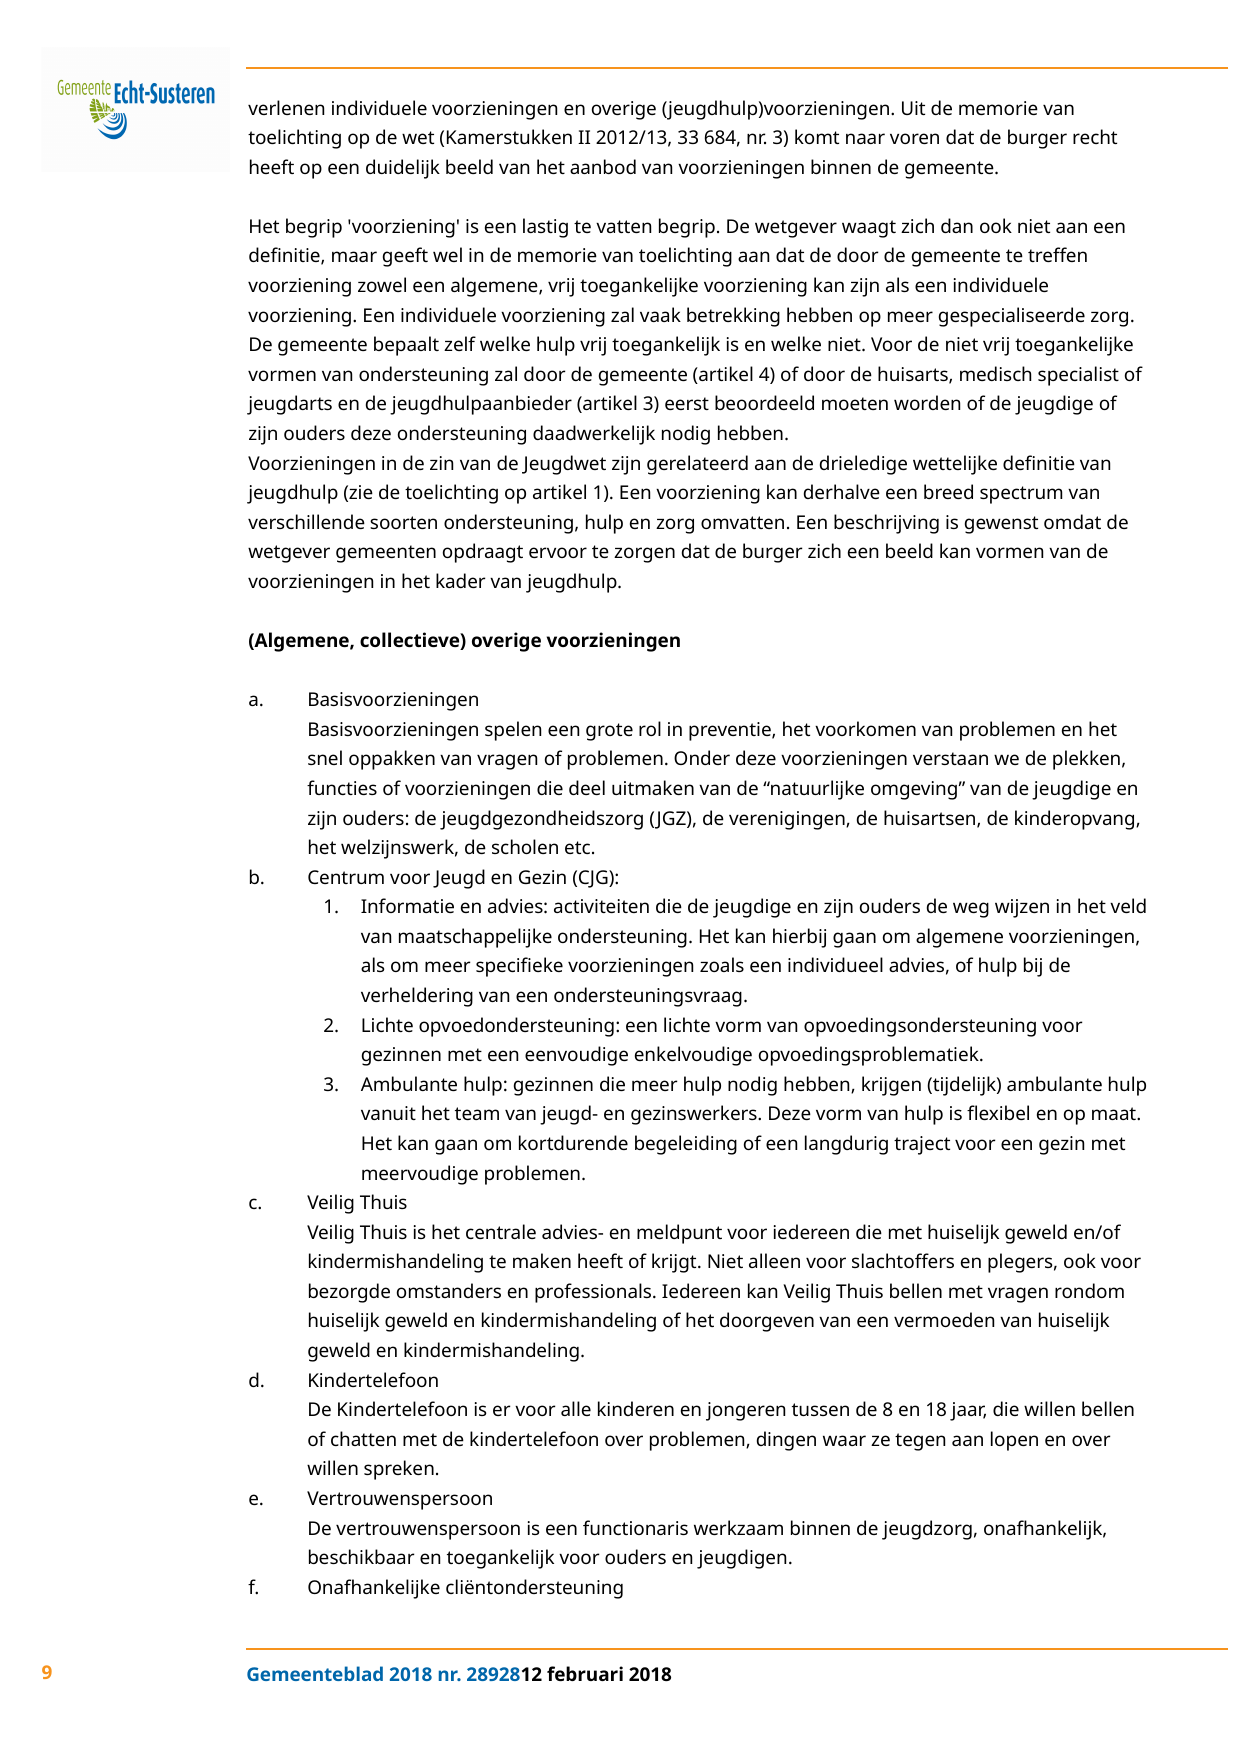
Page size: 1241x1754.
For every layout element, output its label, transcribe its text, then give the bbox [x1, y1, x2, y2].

list Centrum voor Jeugd en Gezin (CJG): [248, 864, 1152, 890]
text verlenen individuele voorzieningen en overige (jeugdhulp)voorzieningen. Uit de memorie van toelichting op de wet (Kamerstukken II 2012/13, 33 684, nr. 3) komt naar voren dat de burger recht heeft op een duidelijk beeld van het aanbod van voorzieningen binnen de gemeente. [248, 95, 1152, 180]
list Informatie en advies: activiteiten die de jeugdige en zijn ouders de weg wijzen in het veld van maatschappelijke ondersteuning. Het kan hierbij gaan om algemene voorzieningen, als om meer specifieke voorzieningen zoals een individueel advies, of hulp bij de verheldering van een ondersteuningsvraag. [323, 893, 1152, 1008]
list Ambulante hulp: gezinnen die meer hulp nodig hebben, krijgen (tijdelijk) ambulante hulp vanuit het team van jeugd- en gezinswerkers. Deze vorm van hulp is flexibel en op maat. Het kan gaan om kortdurende begeleiding of een langdurig traject voor een gezin met meervoudige problemen. [323, 1071, 1152, 1186]
text (Algemene, collectieve) overige voorzieningen [248, 627, 1152, 653]
list Lichte opvoedondersteuning: een lichte vorm van opvoedingsondersteuning voor gezinnen met een eenvoudige enkelvoudige opvoedingsproblematiek. [323, 1012, 1152, 1067]
list De vertrouwenspersoon is een functionaris werkzaam binnen de jeugdzorg, onafhankelijk, beschikbaar en toegankelijk voor ouders en jeugdigen. [248, 1515, 1152, 1570]
list De Kindertelefoon is er voor alle kinderen en jongeren tussen de 8 en 18 jaar, die willen bellen of chatten met de kindertelefoon over problemen, dingen waar ze tegen aan lopen en over willen spreken. [248, 1396, 1152, 1481]
list Kindertelefoon [248, 1367, 1152, 1393]
list Onafhankelijke cliëntondersteuning [248, 1574, 1152, 1600]
list Basisvoorzieningen [248, 686, 1152, 712]
list Veilig Thuis [248, 1189, 1152, 1215]
text Het begrip 'voorziening' is een lastig te vatten begrip. De wetgever waagt zich dan ook niet aan een definitie, maar geeft wel in de memorie van toelichting aan dat de door de gemeente te treffen voorziening zowel een algemene, vrij toegankelijke voorziening kan zijn als een individuele voorziening. Een individuele voorziening zal vaak betrekking hebben op meer gespecialiseerde zorg. De gemeente bepaalt zelf welke hulp vrij toegankelijk is en welke niet. Voor de niet vrij toegankelijke vormen van ondersteuning zal door de gemeente (artikel 4) of door de huisarts, medisch specialist of jeugdarts en de jeugdhulpaanbieder (artikel 3) eerst beoordeeld moeten worden of de jeugdige of zijn ouders deze ondersteuning daadwerkelijk nodig hebben. [248, 213, 1152, 446]
list Basisvoorzieningen spelen een grote rol in preventie, het voorkomen van problemen en het snel oppakken van vragen of problemen. Onder deze voorzieningen verstaan we de plekken, functies of voorzieningen die deel uitmaken van de “natuurlijke omgeving” van de jeugdige en zijn ouders: de jeugdgezondheidszorg (JGZ), de verenigingen, de huisartsen, de kinderopvang, het welzijnswerk, de scholen etc. [248, 716, 1152, 860]
list Veilig Thuis is het centrale advies- en meldpunt voor iedereen die met huiselijk geweld en/of kindermishandeling te maken heeft of krijgt. Niet alleen voor slachtoffers en plegers, ook voor bezorgde omstanders en professionals. Iedereen kan Veilig Thuis bellen met vragen rondom huiselijk geweld en kindermishandeling of het doorgeven van een vermoeden van huiselijk geweld en kindermishandeling. [248, 1219, 1152, 1363]
picture [41, 47, 231, 172]
list Vertrouwenspersoon [248, 1485, 1152, 1511]
text Voorzieningen in de zin van de Jeugdwet zijn gerelateerd aan de drieledige wettelijke definitie van jeugdhulp (zie de toelichting op artikel 1). Een voorziening kan derhalve een breed spectrum van verschillende soorten ondersteuning, hulp en zorg omvatten. Een beschrijving is gewenst omdat de wetgever gemeenten opdraagt ervoor te zorgen dat de burger zich een beeld kan vormen van de voorzieningen in het kader van jeugdhulp. [248, 450, 1152, 594]
